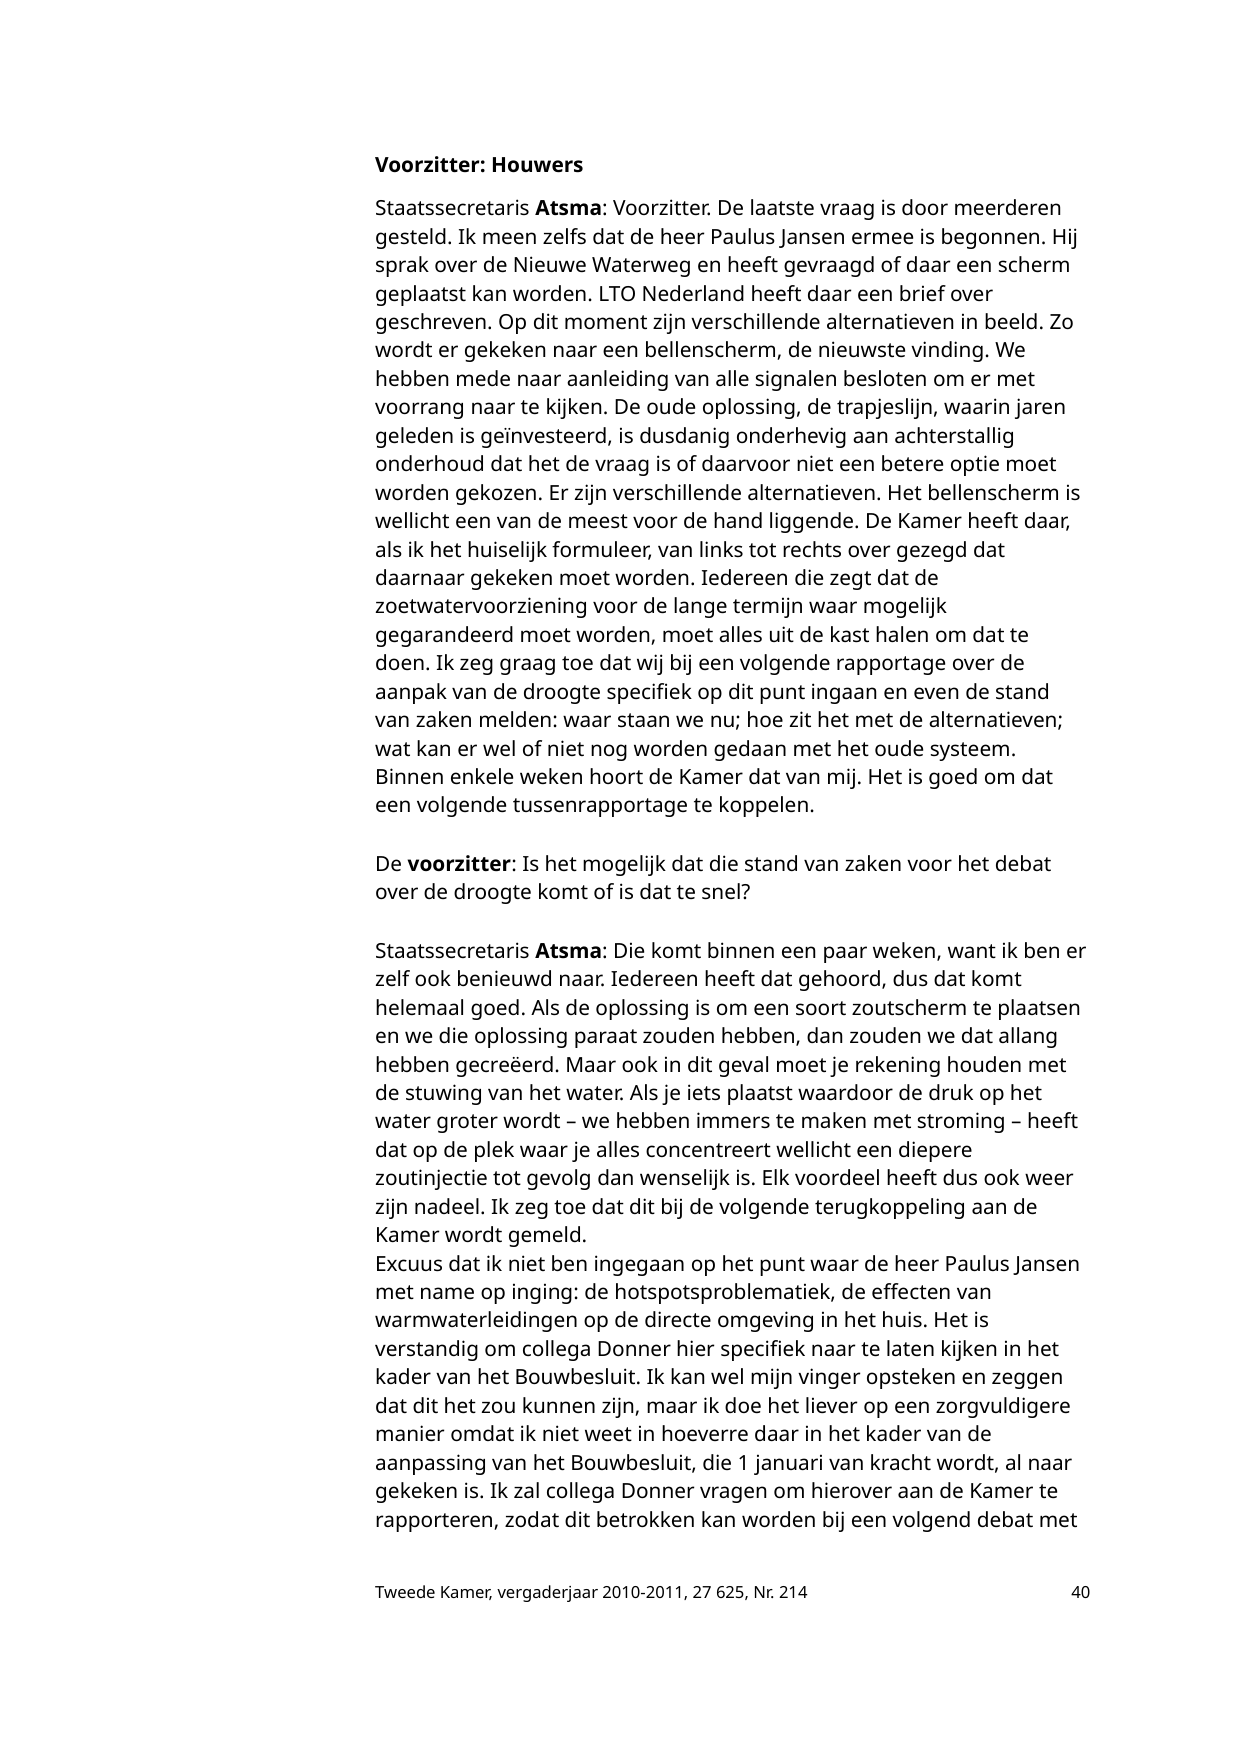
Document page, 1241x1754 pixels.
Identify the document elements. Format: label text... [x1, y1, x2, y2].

text Excuus dat ik niet ben ingegaan op het punt waar de heer Paulus Jansen met name op inging: de hotspotsproblematiek, de effecten van warmwaterleidingen op de directe omgeving in het huis. Het is verstandig om collega Donner hier specifiek naar te laten kijken in het kader van het Bouwbesluit. Ik kan wel mijn vinger opsteken en zeggen dat dit het zou kunnen zijn, maar ik doe het liever op een zorgvuldigere manier omdat ik niet weet in hoeverre daar in het kader van de aanpassing van het Bouwbesluit, die 1 januari van kracht wordt, al naar gekeken is. Ik zal collega Donner vragen om hierover aan de Kamer te rapporteren, zodat dit betrokken kan worden bij een volgend debat met [375, 1249, 1090, 1533]
text Voorzitter: Houwers [375, 150, 1090, 178]
text De voorzitter: Is het mogelijk dat die stand van zaken voor het debat over de droogte komt of is dat te snel? [375, 849, 1090, 906]
text Staatssecretaris Atsma: Die komt binnen een paar weken, want ik ben er zelf ook benieuwd naar. Iedereen heeft dat gehoord, dus dat komt helemaal goed. Als de oplossing is om een soort zoutscherm te plaatsen en we die oplossing paraat zouden hebben, dan zouden we dat allang hebben gecreëerd. Maar ook in dit geval moet je rekening houden met de stuwing van het water. Als je iets plaatst waardoor de druk op het water groter wordt – we hebben immers te maken met stroming – heeft dat op de plek waar je alles concentreert wellicht een diepere zoutinjectie tot gevolg dan wenselijk is. Elk voordeel heeft dus ook weer zijn nadeel. Ik zeg toe dat dit bij de volgende terugkoppeling aan de Kamer wordt gemeld. [375, 936, 1090, 1249]
text Staatssecretaris Atsma: Voorzitter. De laatste vraag is door meerderen gesteld. Ik meen zelfs dat de heer Paulus Jansen ermee is begonnen. Hij sprak over de Nieuwe Waterweg en heeft gevraagd of daar een scherm geplaatst kan worden. LTO Nederland heeft daar een brief over geschreven. Op dit moment zijn verschillende alternatieven in beeld. Zo wordt er gekeken naar een bellenscherm, de nieuwste vinding. We hebben mede naar aanleiding van alle signalen besloten om er met voorrang naar te kijken. De oude oplossing, de trapjeslijn, waarin jaren geleden is geïnvesteerd, is dusdanig onderhevig aan achterstallig onderhoud dat het de vraag is of daarvoor niet een betere optie moet worden gekozen. Er zijn verschillende alternatieven. Het bellenscherm is wellicht een van de meest voor de hand liggende. De Kamer heeft daar, als ik het huiselijk formuleer, van links tot rechts over gezegd dat daarnaar gekeken moet worden. Iedereen die zegt dat de zoetwatervoorziening voor de lange termijn waar mogelijk gegarandeerd moet worden, moet alles uit de kast halen om dat te doen. Ik zeg graag toe dat wij bij een volgende rapportage over de aanpak van de droogte specifiek op dit punt ingaan en even de stand van zaken melden: waar staan we nu; hoe zit het met de alternatieven; wat kan er wel of niet nog worden gedaan met het oude systeem. Binnen enkele weken hoort de Kamer dat van mij. Het is goed om dat een volgende tussenrapportage te koppelen. [375, 193, 1090, 819]
